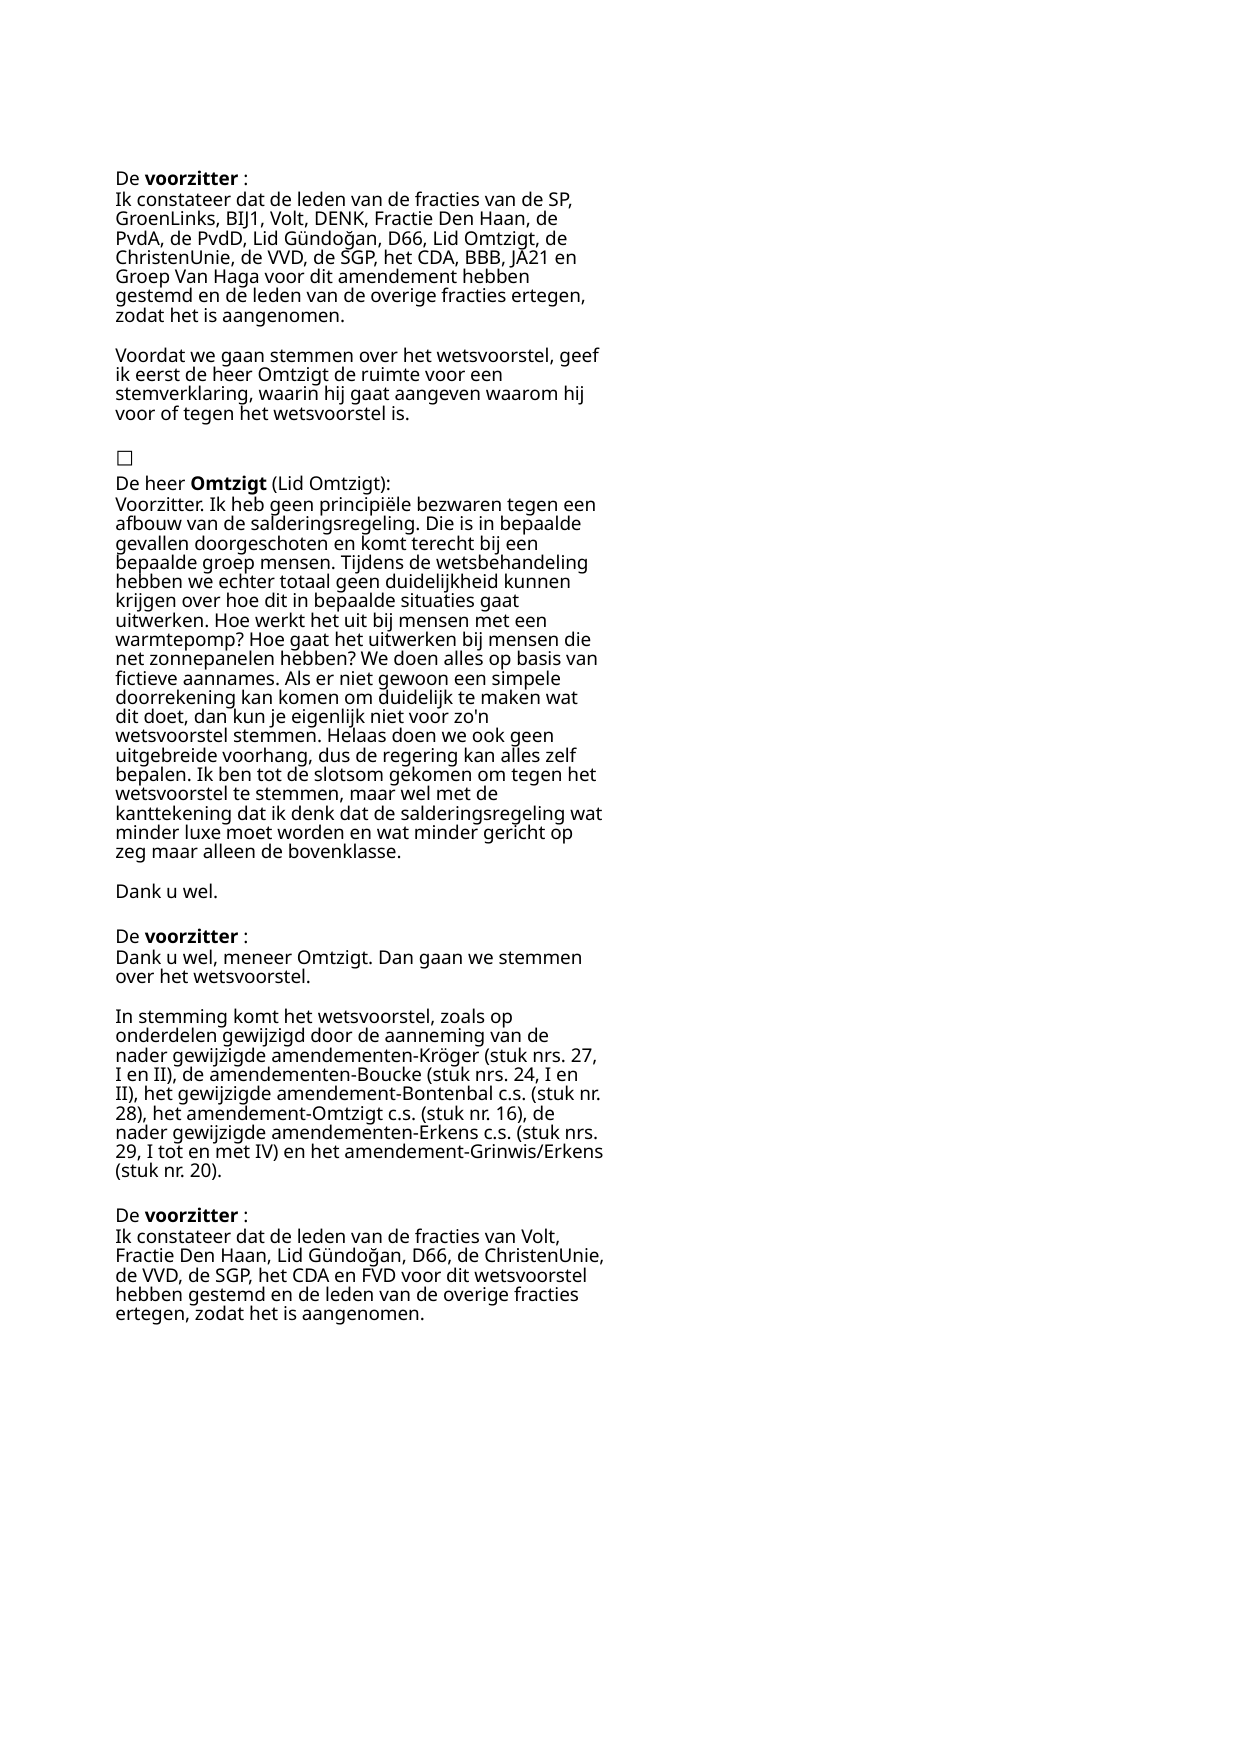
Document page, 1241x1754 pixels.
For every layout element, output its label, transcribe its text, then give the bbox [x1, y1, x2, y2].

text De voorzitter : [115, 1202, 605, 1228]
text ⬜ [115, 445, 605, 470]
text Voorzitter. Ik heb geen principiële bezwaren tegen een afbouw van de salderingsregeling. Die is in bepaalde gevallen doorgeschoten en komt terecht bij een bepaalde groep mensen. Tijdens de wetsbehandeling hebben we echter totaal geen duidelijkheid kunnen krijgen over hoe dit in bepaalde situaties gaat uitwerken. Hoe werkt het uit bij mensen met een warmtepomp? Hoe gaat het uitwerken bij mensen die net zonnepanelen hebben? We doen alles op basis van fictieve aannames. Als er niet gewoon een simpele doorrekening kan komen om duidelijk te maken wat dit doet, dan kun je eigenlijk niet voor zo'n wetsvoorstel stemmen. Helaas doen we ook geen uitgebreide voorhang, dus de regering kan alles zelf bepalen. Ik ben tot de slotsom gekomen om tegen het wetsvoorstel te stemmen, maar wel met de kanttekening dat ik denk dat de salderingsregeling wat minder luxe moet worden en wat minder gericht op zeg maar alleen de bovenklasse. [115, 496, 605, 862]
text Dank u wel, meneer Omtzigt. Dan gaan we stemmen over het wetsvoorstel. [115, 949, 605, 987]
text De heer Omtzigt (Lid Omtzigt): [115, 470, 605, 496]
text De voorzitter : [115, 165, 605, 191]
text De voorzitter : [115, 923, 605, 949]
text Ik constateer dat de leden van de fracties van de SP, GroenLinks, BIJ1, Volt, DENK, Fractie Den Haan, de PvdA, de PvdD, Lid Gündoğan, D66, Lid Omtzigt, de ChristenUnie, de VVD, de SGP, het CDA, BBB, JA21 en Groep Van Haga voor dit amendement hebben gestemd en de leden van de overige fracties ertegen, zodat het is aangenomen. [115, 191, 605, 326]
text Ik constateer dat de leden van de fracties van Volt, Fractie Den Haan, Lid Gündoğan, D66, de ChristenUnie, de VVD, de SGP, het CDA en FVD voor dit wetsvoorstel hebben gestemd en de leden van de overige fracties ertegen, zodat het is aangenomen. [115, 1228, 605, 1324]
text Dank u wel. [115, 883, 605, 902]
text In stemming komt het wetsvoorstel, zoals op onderdelen gewijzigd door de aanneming van de nader gewijzigde amendementen-Kröger (stuk nrs. 27, I en II), de amendementen-Boucke (stuk nrs. 24, I en II), het gewijzigde amendement-Bontenbal c.s. (stuk nr. 28), het amendement-Omtzigt c.s. (stuk nr. 16), de nader gewijzigde amendementen-Erkens c.s. (stuk nrs. 29, I tot en met IV) en het amendement-Grinwis/Erkens (stuk nr. 20). [115, 1008, 605, 1182]
text Voordat we gaan stemmen over het wetsvoorstel, geef ik eerst de heer Omtzigt de ruimte voor een stemverklaring, waarin hij gaat aangeven waarom hij voor of tegen het wetsvoorstel is. [115, 347, 605, 424]
